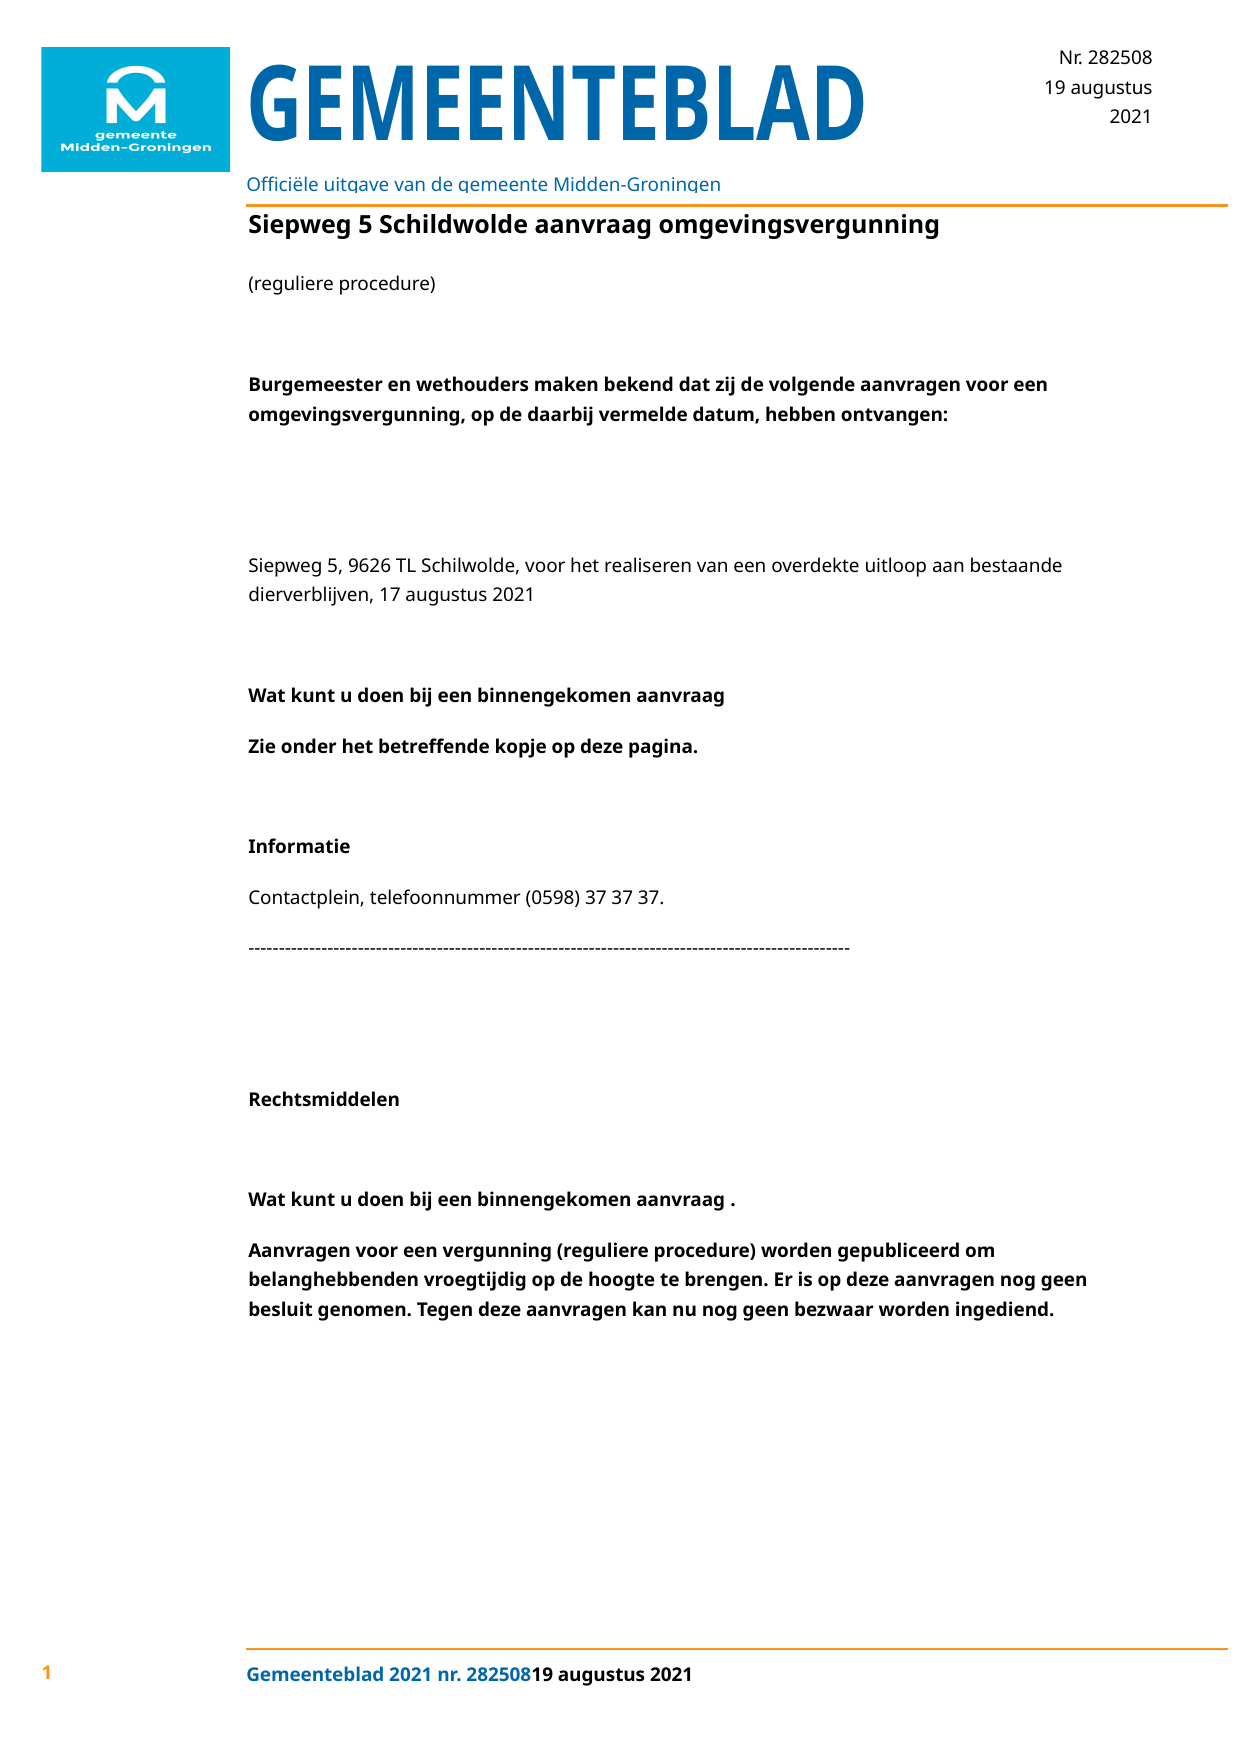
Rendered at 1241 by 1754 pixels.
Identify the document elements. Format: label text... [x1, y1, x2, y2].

text --------------------------------------------------------------------------------------------------- [248, 934, 1152, 960]
text (reguliere procedure) [248, 270, 1152, 296]
text Siepweg 5 Schildwolde aanvraag omgevingsvergunning [248, 207, 1152, 241]
picture [107, 89, 165, 122]
text Aanvragen voor een vergunning (reguliere procedure) worden gepubliceerd om belanghebbenden vroegtijdig op de hoogte te brengen. Er is op deze aanvragen nog geen besluit genomen. Tegen deze aanvragen kan nu nog geen bezwaar worden ingediend. [248, 1237, 1152, 1322]
text Rechtsmiddelen [248, 1086, 1152, 1111]
text Zie onder het betreffende kopje op deze pagina. [248, 733, 1152, 758]
picture [108, 66, 164, 82]
text Wat kunt u doen bij een binnengekomen aanvraag . [248, 1187, 1152, 1212]
text Contactplein, telefoonnummer (0598) 37 37 37. [248, 884, 1152, 910]
text Siepweg 5, 9626 TL Schilwolde, voor het realiseren van een overdekte uitloop aan bestaande dierverblijven, 17 augustus 2021 [248, 552, 1152, 607]
text Wat kunt u doen bij een binnengekomen aanvraag [248, 682, 1152, 708]
text Informatie [248, 834, 1152, 859]
picture [184, 146, 190, 153]
text Burgemeester en wethouders maken bekend dat zij de volgende aanvragen voor een omgevingsvergunning, op de daarbij vermelde datum, hebben ontvangen: [248, 371, 1152, 426]
